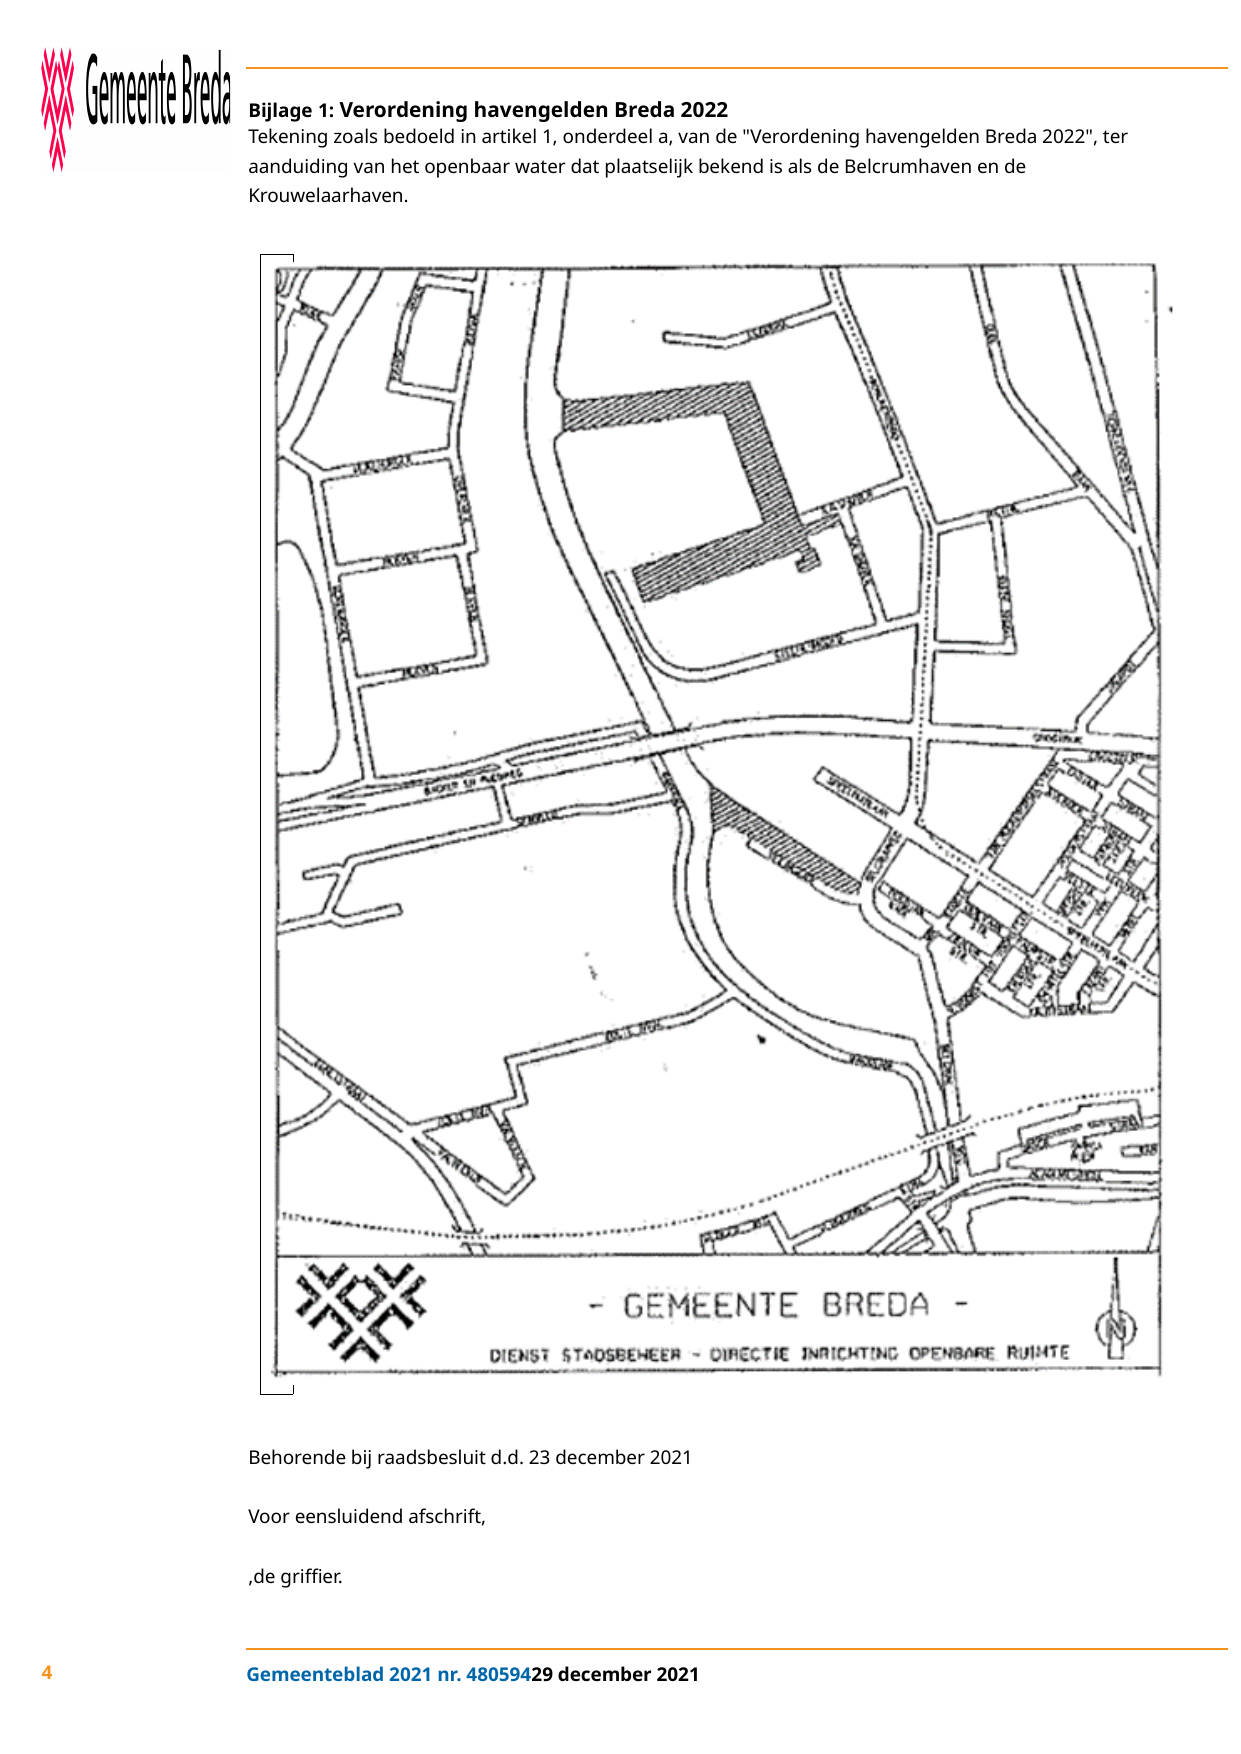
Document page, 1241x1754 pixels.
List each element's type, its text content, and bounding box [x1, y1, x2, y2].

picture [268, 262, 1173, 1385]
text Voor eensluidend afschrift, [248, 1504, 1152, 1529]
text ,de griffier. [248, 1563, 1152, 1589]
text Behorende bij raadsbesluit d.d. 23 december 2021 [248, 1444, 1152, 1470]
picture [41, 47, 231, 172]
text Tekening zoals bedoeld in artikel 1, onderdeel a, van de "Verordening havengelden Breda 2022", ter aanduiding van het openbaar water dat plaatselijk bekend is als de Belcrumhaven en de Krouwelaarhaven. [248, 123, 1152, 208]
text Bijlage 1: Verordening havengelden Breda 2022 [248, 95, 1152, 123]
